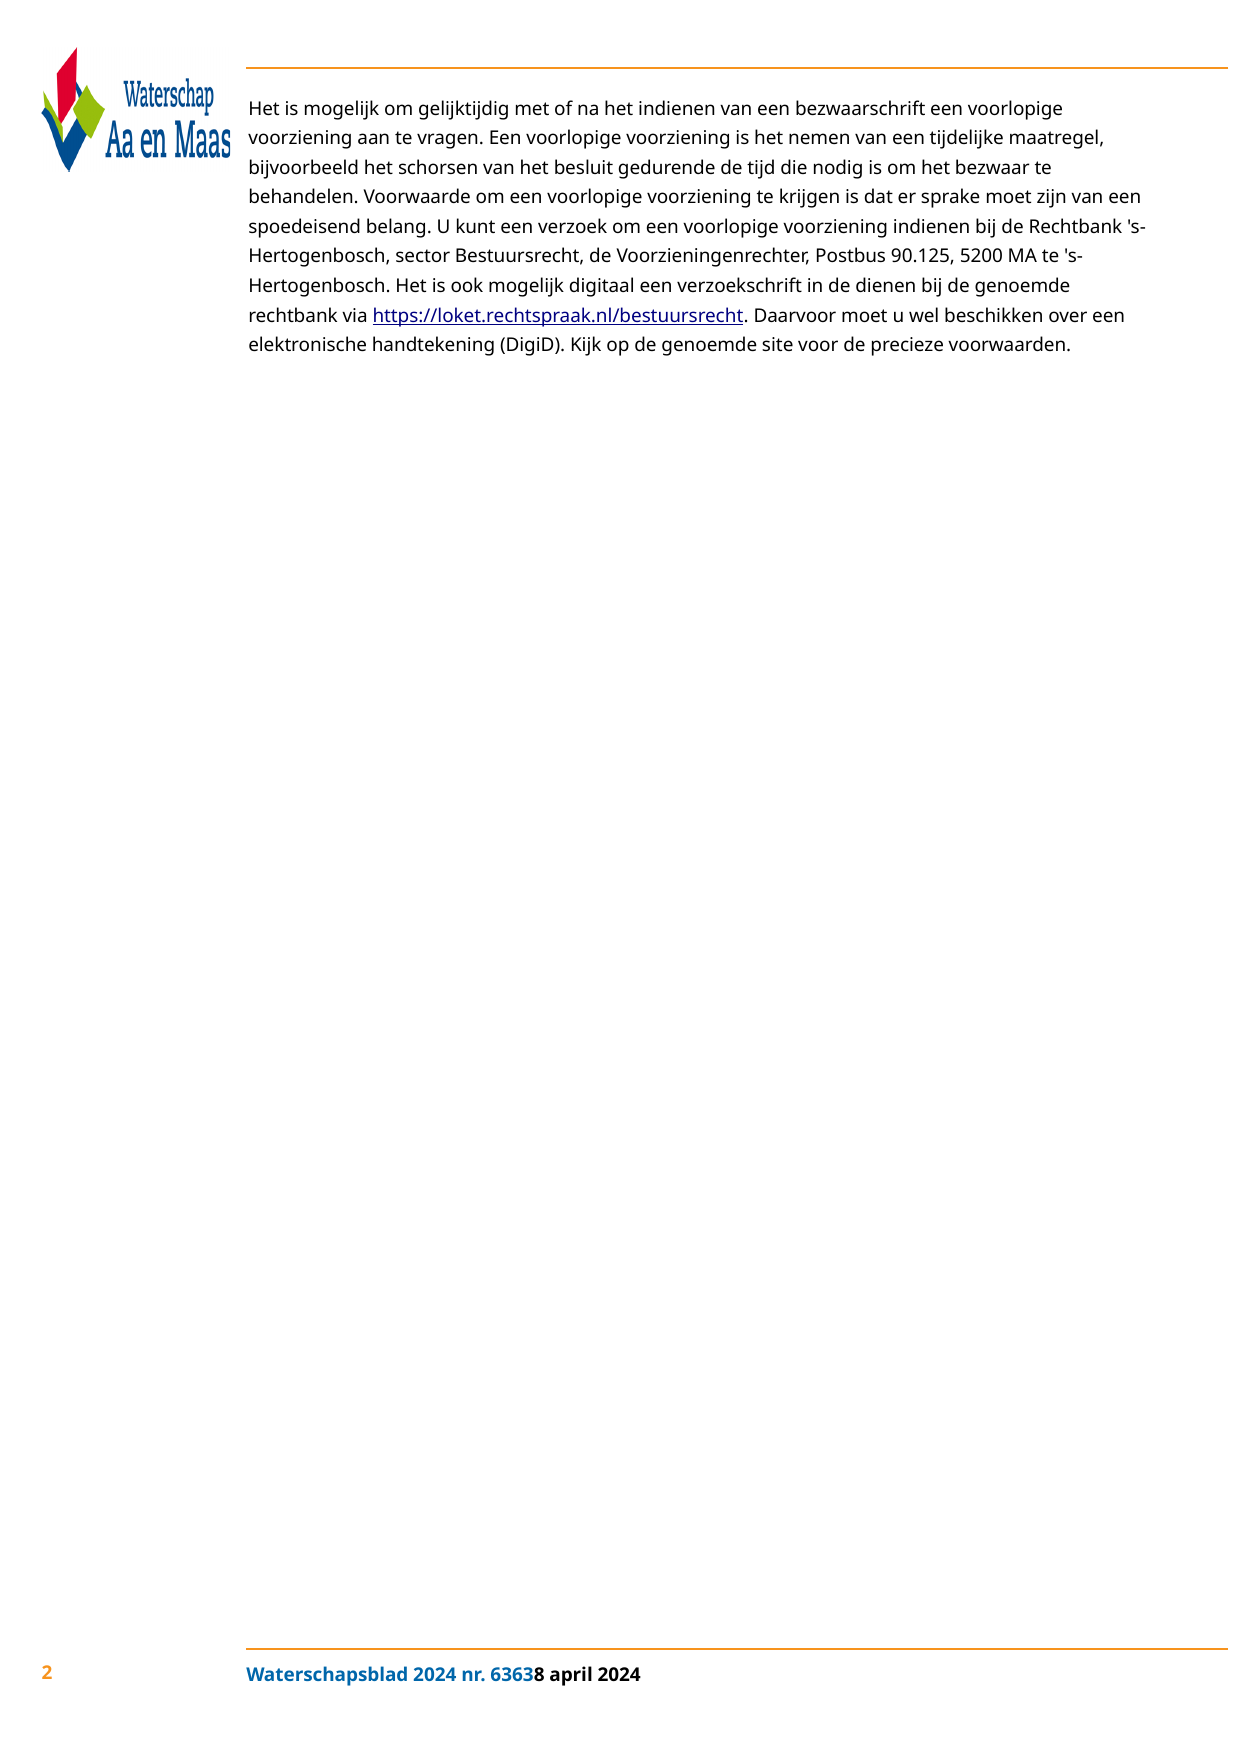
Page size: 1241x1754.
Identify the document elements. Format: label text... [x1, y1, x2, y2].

picture [41, 47, 231, 172]
text Het is mogelijk om gelijktijdig met of na het indienen van een bezwaarschrift een voorlopige voorziening aan te vragen. Een voorlopige voorziening is het nemen van een tijdelijke maatregel, bijvoorbeeld het schorsen van het besluit gedurende de tijd die nodig is om het bezwaar te behandelen. Voorwaarde om een voorlopige voorziening te krijgen is dat er sprake moet zijn van een spoedeisend belang. U kunt een verzoek om een voorlopige voorziening indienen bij de Rechtbank 's-Hertogenbosch, sector Bestuursrecht, de Voorzieningenrechter, Postbus 90.125, 5200 MA te 's-Hertogenbosch. Het is ook mogelijk digitaal een verzoekschrift in de dienen bij de genoemde rechtbank via https://loket.rechtspraak.nl/bestuursrecht. Daarvoor moet u wel beschikken over een elektronische handtekening (DigiD). Kijk op de genoemde site voor de precieze voorwaarden. [248, 95, 1152, 357]
